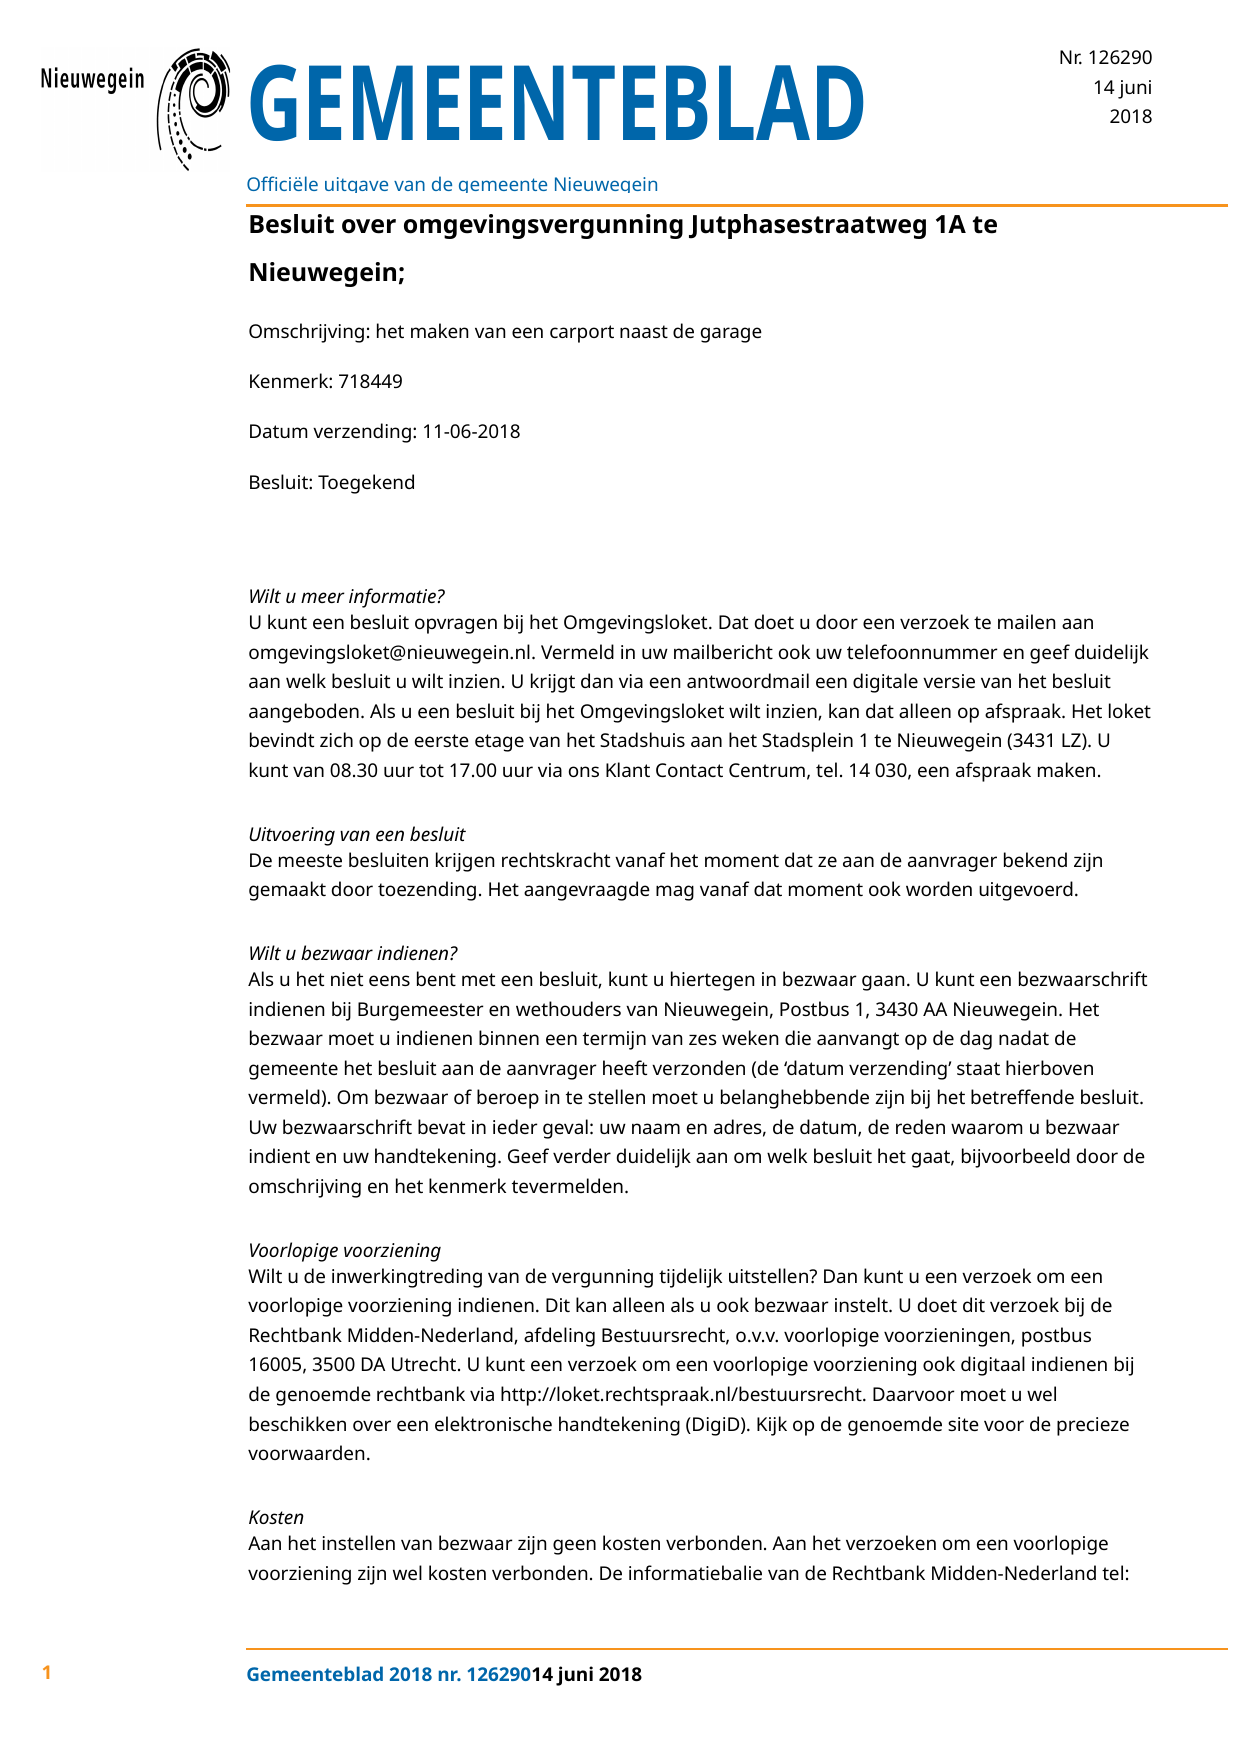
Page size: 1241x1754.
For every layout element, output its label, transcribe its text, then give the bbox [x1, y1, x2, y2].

text U kunt een besluit opvragen bij het Omgevingsloket. Dat doet u door een verzoek te mailen aan omgevingsloket@nieuwegein.nl. Vermeld in uw mailbericht ook uw telefoonnummer en geef duidelijk aan welk besluit u wilt inzien. U krijgt dan via een antwoordmail een digitale versie van het besluit aangeboden. Als u een besluit bij het Omgevingsloket wilt inzien, kan dat alleen op afspraak. Het loket bevindt zich op de eerste etage van het Stadshuis aan het Stadsplein 1 te Nieuwegein (3431 LZ). U kunt van 08.30 uur tot 17.00 uur via ons Klant Contact Centrum, tel. 14 030, een afspraak maken. [248, 609, 1152, 783]
text Aan het instellen van bezwaar zijn geen kosten verbonden. Aan het verzoeken om een voorlopige voorziening zijn wel kosten verbonden. De informatiebalie van de Rechtbank Midden-Nederland tel: [248, 1530, 1152, 1585]
text De meeste besluiten krijgen rechtskracht vanaf het moment dat ze aan de aanvrager bekend zijn gemaakt door toezending. Het aangevraagde mag vanaf dat moment ook worden uitgevoerd. [248, 847, 1152, 902]
text Kenmerk: 718449 [248, 368, 1152, 394]
text Voorlopige voorziening [248, 1237, 1152, 1263]
text Wilt u bezwaar indienen? [248, 940, 1152, 966]
text Kosten [248, 1504, 1152, 1530]
text Als u het niet eens bent met een besluit, kunt u hiertegen in bezwaar gaan. U kunt een bezwaarschrift indienen bij Burgemeester en wethouders van Nieuwegein, Postbus 1, 3430 AA Nieuwegein. Het bezwaar moet u indienen binnen een termijn van zes weken die aanvangt op de dag nadat de gemeente het besluit aan de aanvrager heeft verzonden (de ‘datum verzending’ staat hierboven vermeld). Om bezwaar of beroep in te stellen moet u belanghebbende zijn bij het betreffende besluit. Uw bezwaarschrift bevat in ieder geval: uw naam en adres, de datum, de reden waarom u bezwaar indient en uw handtekening. Geef verder duidelijk aan om welk besluit het gaat, bijvoorbeeld door de omschrijving en het kenmerk tevermelden. [248, 966, 1152, 1199]
text Wilt u meer informatie? [248, 583, 1152, 609]
text Wilt u de inwerkingtreding van de vergunning tijdelijk uitstellen? Dan kunt u een verzoek om een voorlopige voorziening indienen. Dit kan alleen als u ook bezwaar instelt. U doet dit verzoek bij de Rechtbank Midden-Nederland, afdeling Bestuursrecht, o.v.v. voorlopige voorzieningen, postbus 16005, 3500 DA Utrecht. U kunt een verzoek om een voorlopige voorziening ook digitaal indienen bij de genoemde rechtbank via http://loket.rechtspraak.nl/bestuursrecht. Daarvoor moet u wel beschikken over een elektronische handtekening (DigiD). Kijk op de genoemde site voor de precieze voorwaarden. [248, 1263, 1152, 1466]
text Besluit over omgevingsvergunning Jutphasestraatweg 1A te Nieuwegein; [248, 207, 1152, 288]
text Datum verzending: 11-06-2018 [248, 419, 1152, 444]
text Besluit: Toegekend [248, 469, 1152, 495]
picture [41, 47, 231, 172]
text Omschrijving: het maken van een carport naast de garage [248, 318, 1152, 344]
text Uitvoering van een besluit [248, 821, 1152, 847]
